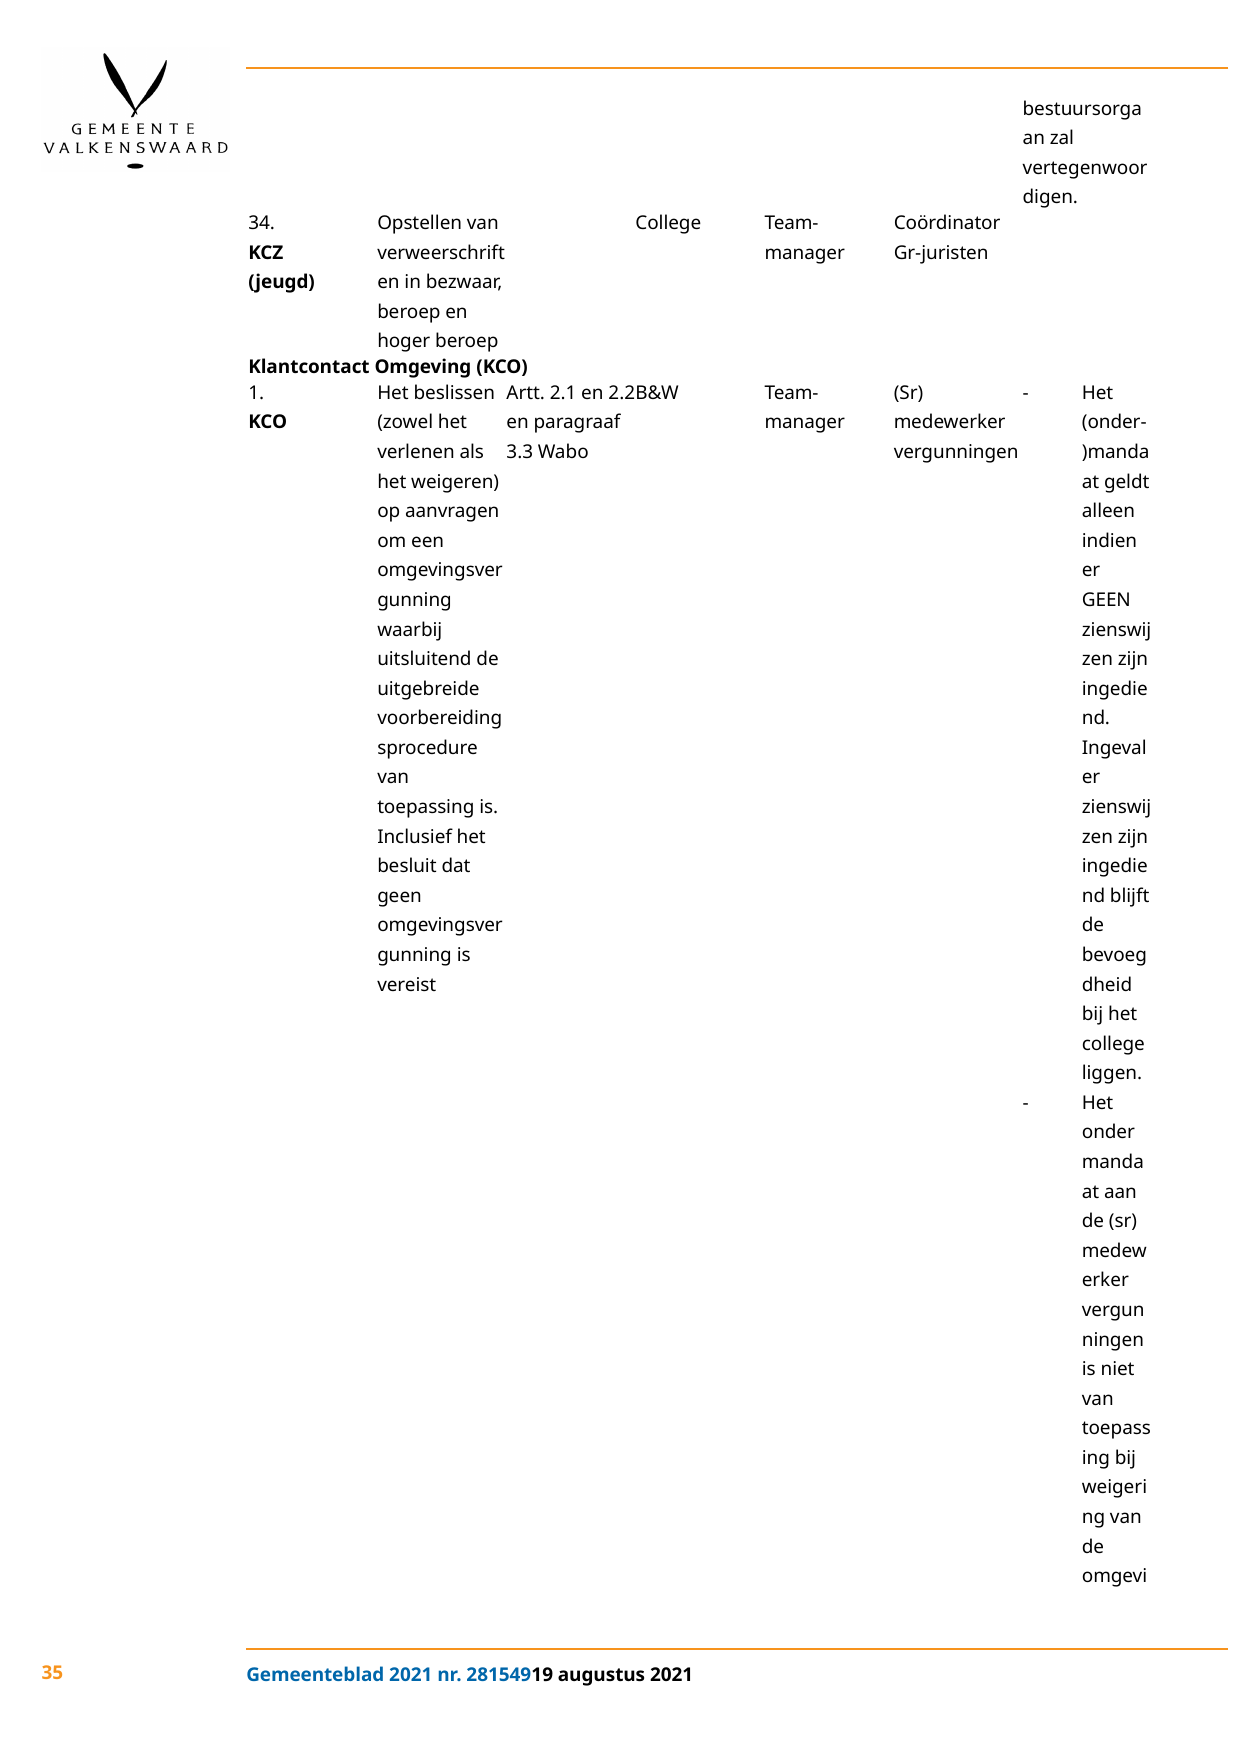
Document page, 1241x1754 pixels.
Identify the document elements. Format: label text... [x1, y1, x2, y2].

table_cell Team-manager [764, 209, 893, 353]
table_cell Artt. 2.1 en 2.2 en paragraaf 3.3 Wabo [506, 379, 635, 1588]
table_cell [506, 95, 635, 209]
table_cell [764, 95, 893, 209]
table_cell Het (onder-)mandaat geldt alleen indien er GEEN zienswijzen zijn ingediend. Ingeval er zienswijzen zijn ingediend blijft de bevoegdheid bij het college liggen. Het ondermandaat aan de (sr) medewerker vergunningen is niet van toepassing bij weigering van de omgevi [1023, 379, 1152, 1588]
table_cell [635, 95, 764, 209]
table_cell Het beslissen (zowel het verlenen als het weigeren) op aanvragen om een omgevingsvergunning waarbij uitsluitend de uitgebreide voorbereidingsprocedure van toepassing is. Inclusief het besluit dat geen omgevingsvergunning is vereist [377, 379, 506, 1588]
table_cell [248, 95, 377, 209]
table_cell 1. KCO [248, 379, 377, 1588]
table_cell Opstellen van verweerschriften in bezwaar, beroep en hoger beroep [377, 209, 506, 353]
table_cell 34. KCZ (jeugd) [248, 209, 377, 353]
table_cell bestuursorgaan zal vertegenwoordigen. [1023, 95, 1152, 209]
table_cell Coördinator Gr-juristen [894, 209, 1022, 353]
table_cell (Sr) medewerker vergunningen [894, 379, 1022, 1588]
table_cell [506, 209, 635, 353]
table_cell [377, 95, 506, 209]
table_cell [894, 95, 1022, 209]
table_cell Team-manager [764, 379, 893, 1588]
table_cell [1023, 209, 1152, 353]
table_cell College [635, 209, 764, 353]
table_cell B&W [635, 379, 764, 1588]
table_cell Klantcontact Omgeving (KCO) [248, 353, 1152, 379]
picture [41, 47, 231, 172]
